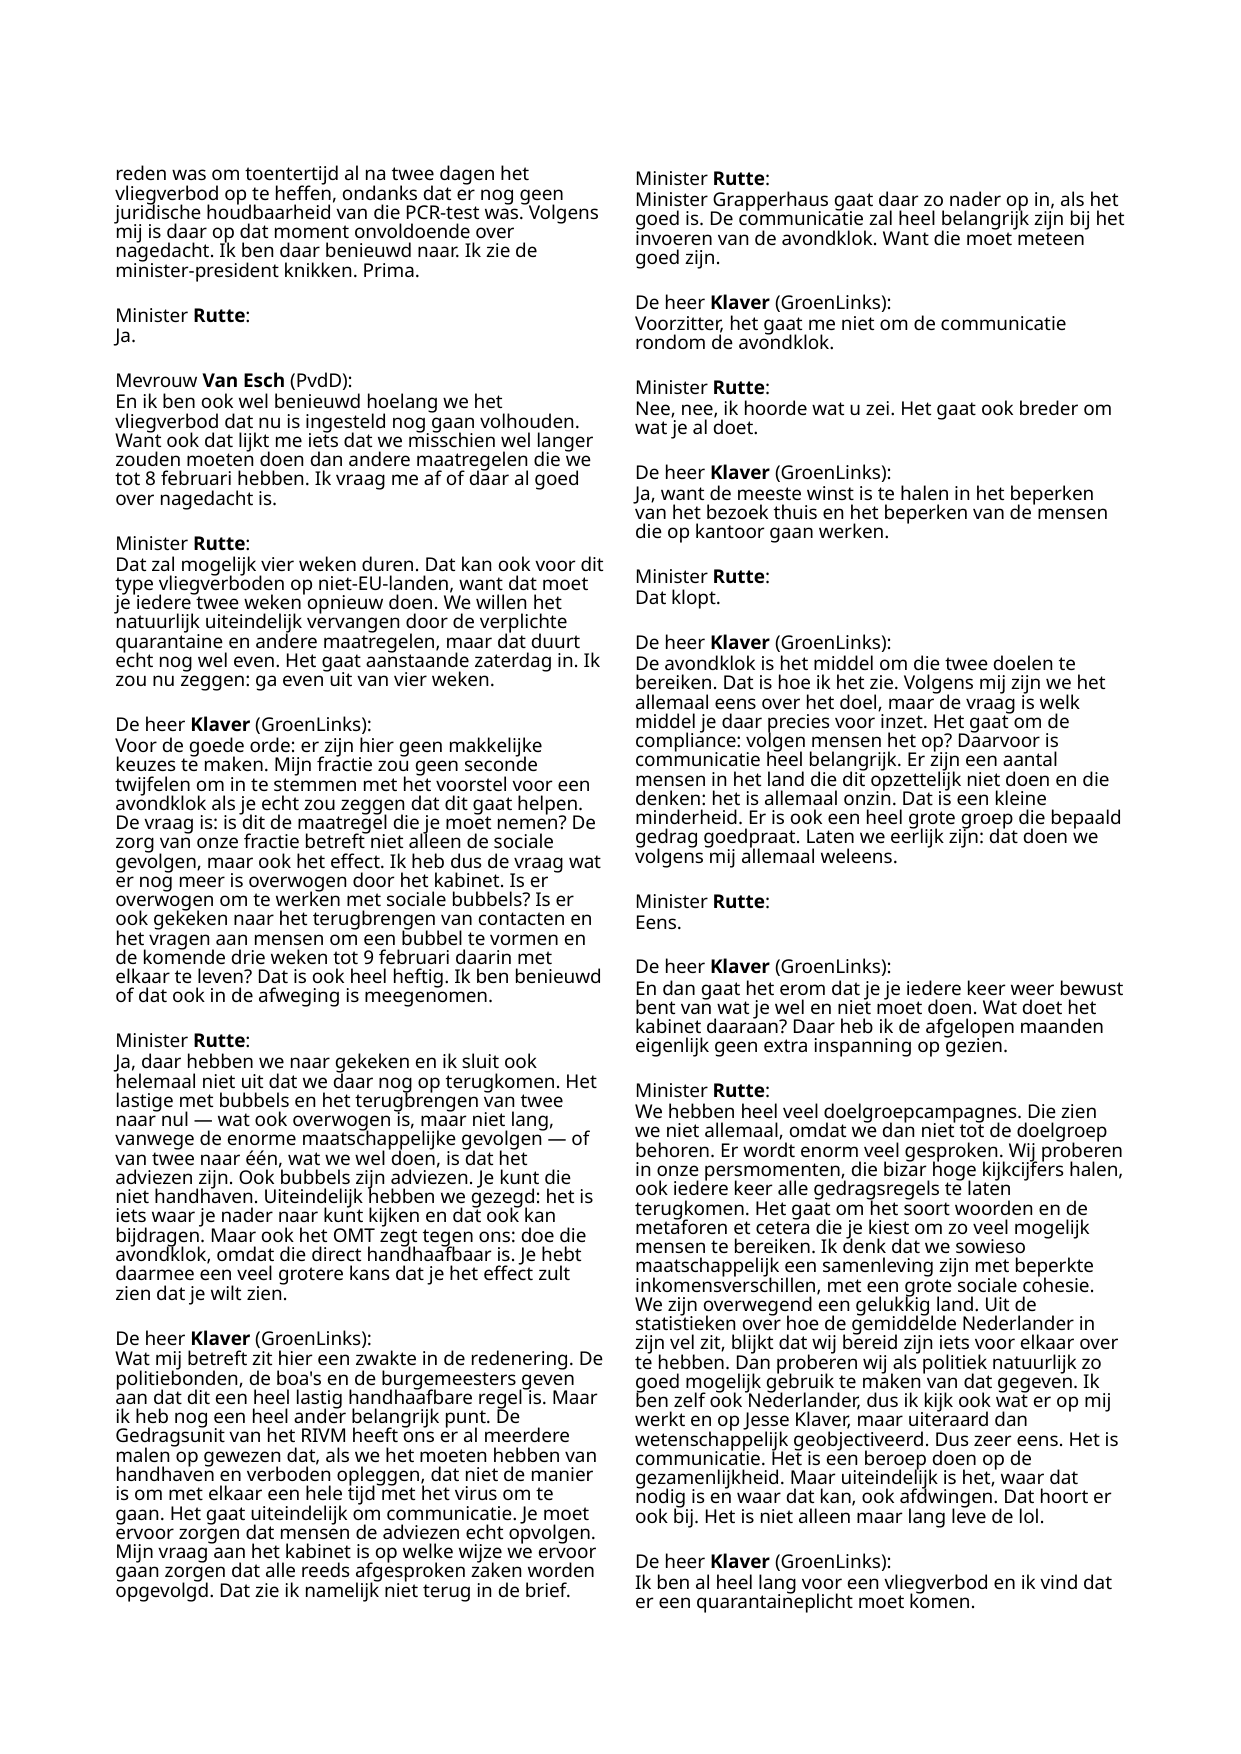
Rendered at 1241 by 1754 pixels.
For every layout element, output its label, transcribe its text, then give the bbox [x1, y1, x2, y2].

text We hebben heel veel doelgroepcampagnes. Die zien we niet allemaal, omdat we dan niet tot de doelgroep behoren. Er wordt enorm veel gesproken. Wij proberen in onze persmomenten, die bizar hoge kijkcijfers halen, ook iedere keer alle gedragsregels te laten terugkomen. Het gaat om het soort woorden en de metaforen et cetera die je kiest om zo veel mogelijk mensen te bereiken. Ik denk dat we sowieso maatschappelijk een samenleving zijn met beperkte inkomensverschillen, met een grote sociale cohesie. We zijn overwegend een gelukkig land. Uit de statistieken over hoe de gemiddelde Nederlander in zijn vel zit, blijkt dat wij bereid zijn iets voor elkaar over te hebben. Dan proberen wij als politiek natuurlijk zo goed mogelijk gebruik te maken van dat gegeven. Ik ben zelf ook Nederlander, dus ik kijk ook wat er op mij werkt en op Jesse Klaver, maar uiteraard dan wetenschappelijk geobjectiveerd. Dus zeer eens. Het is communicatie. Het is een beroep doen op de gezamenlijkheid. Maar uiteindelijk is het, waar dat nodig is en waar dat kan, ook afdwingen. Dat hoort er ook bij. Het is niet alleen maar lang leve de lol. [635, 1103, 1125, 1527]
text Minister Rutte: [635, 165, 1125, 191]
text Ja, want de meeste winst is te halen in het beperken van het bezoek thuis en het beperken van de mensen die op kantoor gaan werken. [635, 485, 1125, 543]
text De heer Klaver (GroenLinks): [635, 954, 1125, 979]
text Minister Rutte: [635, 1077, 1125, 1103]
text Minister Rutte: [635, 888, 1125, 914]
text Ja, daar hebben we naar gekeken en ik sluit ook helemaal niet uit dat we daar nog op terugkomen. Het lastige met bubbels en het terugbrengen van twee naar nul — wat ook overwogen is, maar niet lang, vanwege de enorme maatschappelijke gevolgen — of van twee naar één, wat we wel doen, is dat het adviezen zijn. Ook bubbels zijn adviezen. Je kunt die niet handhaven. Uiteindelijk hebben we gezegd: het is iets waar je nader naar kunt kijken en dat ook kan bijdragen. Maar ook het OMT zegt tegen ons: doe die avondklok, omdat die direct handhaafbaar is. Je hebt daarmee een veel grotere kans dat je het effect zult zien dat je wilt zien. [115, 1053, 605, 1304]
text De avondklok is het middel om die twee doelen te bereiken. Dat is hoe ik het zie. Volgens mij zijn we het allemaal eens over het doel, maar de vraag is welk middel je daar precies voor inzet. Het gaat om de compliance: volgen mensen het op? Daarvoor is communicatie heel belangrijk. Er zijn een aantal mensen in het land die dit opzettelijk niet doen en die denken: het is allemaal onzin. Dat is een kleine minderheid. Er is ook een heel grote groep die bepaald gedrag goedpraat. Laten we eerlijk zijn: dat doen we volgens mij allemaal weleens. [635, 655, 1125, 867]
text De heer Klaver (GroenLinks): [635, 459, 1125, 485]
text Minister Rutte: [115, 302, 605, 327]
text Voorzitter, het gaat me niet om de communicatie rondom de avondklok. [635, 315, 1125, 353]
text Ik ben al heel lang voor een vliegverbod en ik vind dat er een quarantaineplicht moet komen. [635, 1574, 1125, 1612]
text Wat mij betreft zit hier een zwakte in de redenering. De politiebonden, de boa's en de burgemeesters geven aan dat dit een heel lastig handhaafbare regel is. Maar ik heb nog een heel ander belangrijk punt. De Gedragsunit van het RIVM heeft ons er al meerdere malen op gewezen dat, als we het moeten hebben van handhaven en verboden opleggen, dat niet de manier is om met elkaar een hele tijd met het virus om te gaan. Het gaat uiteindelijk om communicatie. Je moet ervoor zorgen dat mensen de adviezen echt opvolgen. Mijn vraag aan het kabinet is op welke wijze we ervoor gaan zorgen dat alle reeds afgesproken zaken worden opgevolgd. Dat zie ik namelijk niet terug in de brief. [115, 1350, 605, 1601]
text De heer Klaver (GroenLinks): [635, 1548, 1125, 1574]
text Minister Rutte: [115, 1028, 605, 1053]
text Minister Rutte: [115, 530, 605, 556]
text Ja. [115, 327, 605, 347]
text De heer Klaver (GroenLinks): [635, 289, 1125, 315]
text Voor de goede orde: er zijn hier geen makkelijke keuzes te maken. Mijn fractie zou geen seconde twijfelen om in te stemmen met het voorstel voor een avondklok als je echt zou zeggen dat dit gaat helpen. De vraag is: is dit de maatregel die je moet nemen? De zorg van onze fractie betreft niet alleen de sociale gevolgen, maar ook het effect. Ik heb dus de vraag wat er nog meer is overwogen door het kabinet. Is er overwogen om te werken met sociale bubbels? Is er ook gekeken naar het terugbrengen van contacten en het vragen aan mensen om een bubbel te vormen en de komende drie weken tot 9 februari daarin met elkaar te leven? Dat is ook heel heftig. Ik ben benieuwd of dat ook in de afweging is meegenomen. [115, 737, 605, 1007]
text Minister Rutte: [635, 374, 1125, 400]
text Minister Grapperhaus gaat daar zo nader op in, als het goed is. De communicatie zal heel belangrijk zijn bij het invoeren van de avondklok. Want die moet meteen goed zijn. [635, 191, 1125, 268]
text En ik ben ook wel benieuwd hoelang we het vliegverbod dat nu is ingesteld nog gaan volhouden. Want ook dat lijkt me iets dat we misschien wel langer zouden moeten doen dan andere maatregelen die we tot 8 februari hebben. Ik vraag me af of daar al goed over nagedacht is. [115, 393, 605, 509]
text En dan gaat het erom dat je je iedere keer weer bewust bent van wat je wel en niet moet doen. Wat doet het kabinet daaraan? Daar heb ik de afgelopen maanden eigenlijk geen extra inspanning op gezien. [635, 979, 1125, 1057]
text Dat zal mogelijk vier weken duren. Dat kan ook voor dit type vliegverboden op niet-EU-landen, want dat moet je iedere twee weken opnieuw doen. We willen het natuurlijk uiteindelijk vervangen door de verplichte quarantaine en andere maatregelen, maar dat duurt echt nog wel even. Het gaat aanstaande zaterdag in. Ik zou nu zeggen: ga even uit van vier weken. [115, 556, 605, 690]
text Eens. [635, 914, 1125, 933]
text Minister Rutte: [635, 563, 1125, 589]
text De heer Klaver (GroenLinks): [115, 1325, 605, 1350]
text Nee, nee, ik hoorde wat u zei. Het gaat ook breder om wat je al doet. [635, 400, 1125, 438]
text reden was om toentertijd al na twee dagen het vliegverbod op te heffen, ondanks dat er nog geen juridische houdbaarheid van die PCR-test was. Volgens mij is daar op dat moment onvoldoende over nagedacht. Ik ben daar benieuwd naar. Ik zie de minister-president knikken. Prima. [115, 165, 605, 281]
text Dat klopt. [635, 589, 1125, 608]
text De heer Klaver (GroenLinks): [115, 711, 605, 737]
text Mevrouw Van Esch (PvdD): [115, 368, 605, 393]
text De heer Klaver (GroenLinks): [635, 629, 1125, 655]
